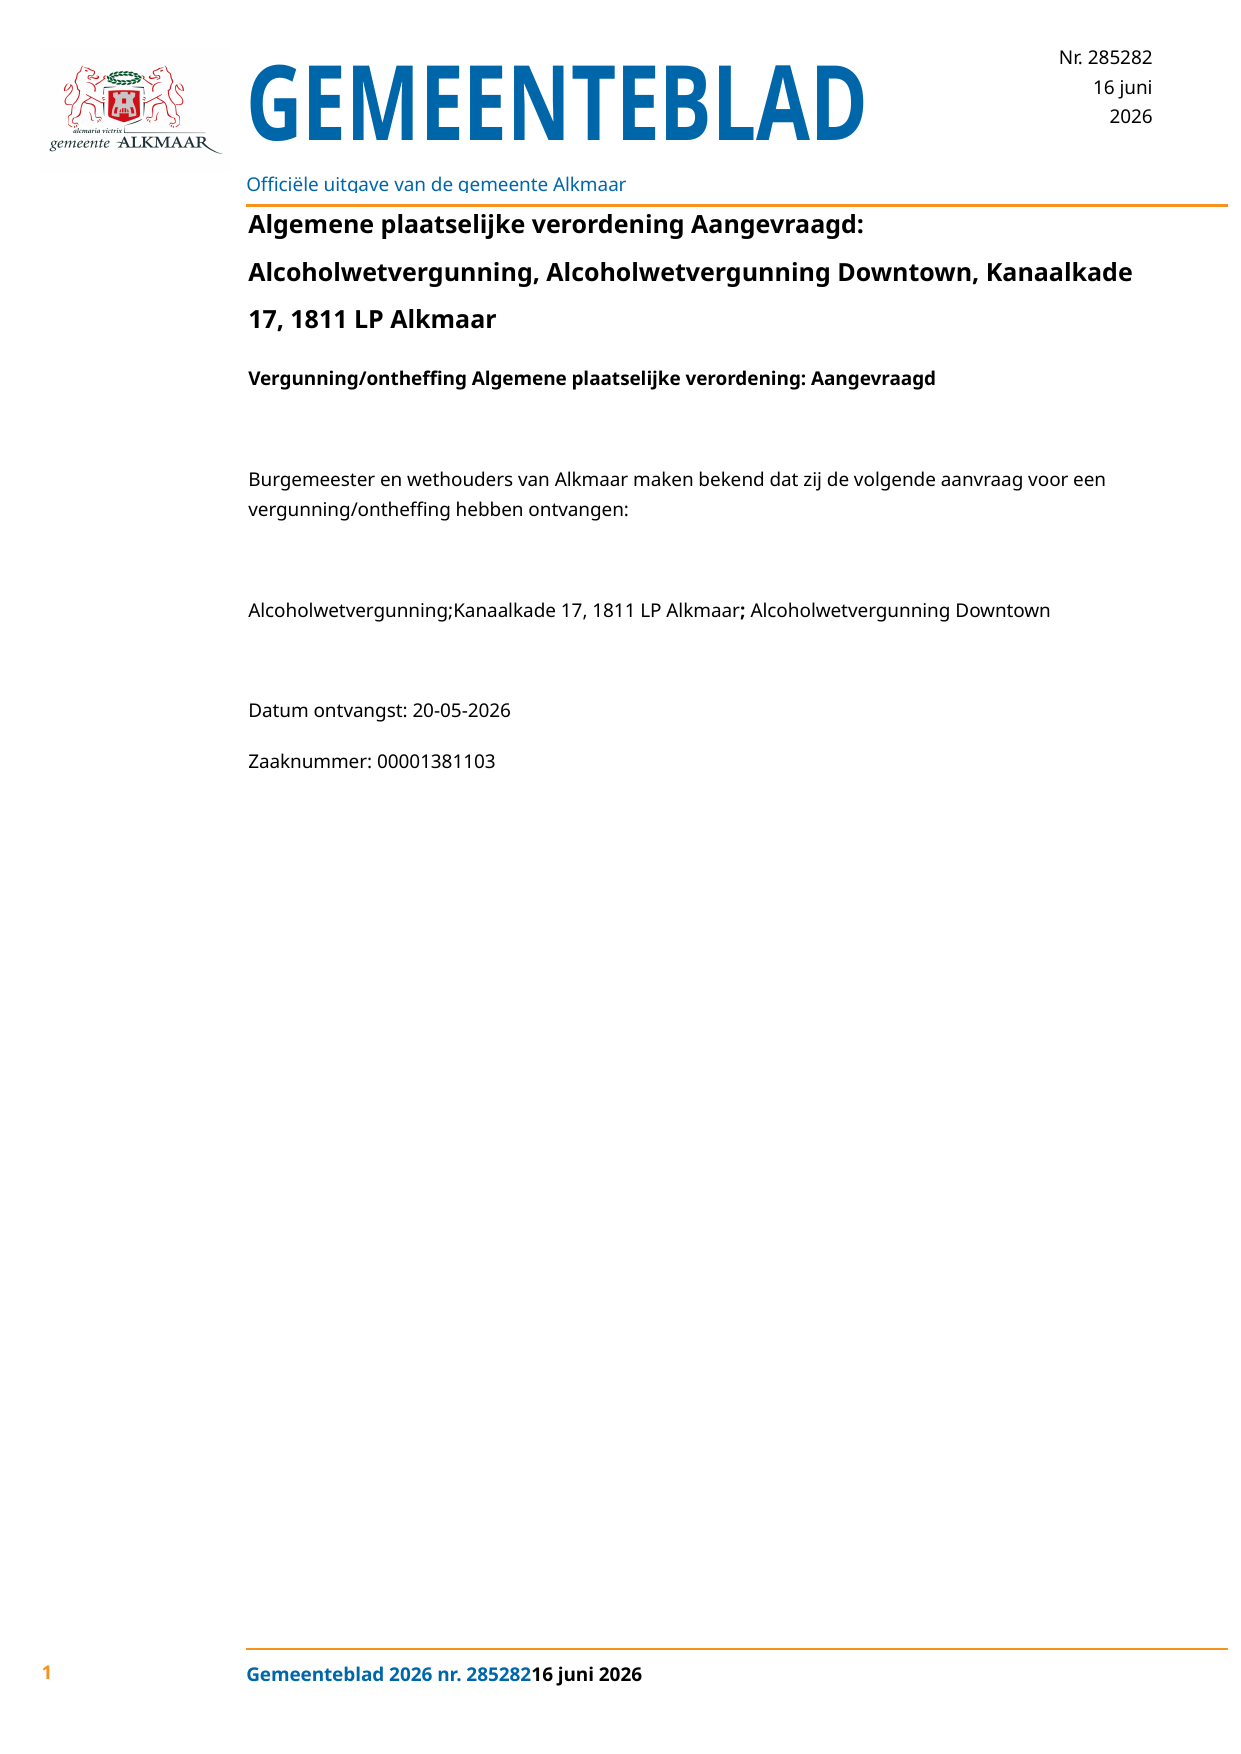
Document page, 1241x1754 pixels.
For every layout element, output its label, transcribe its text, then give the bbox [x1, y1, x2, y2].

text Algemene plaatselijke verordening Aangevraagd: Alcoholwetvergunning, Alcoholwetvergunning Downtown, Kanaalkade 17, 1811 LP Alkmaar [248, 207, 1152, 336]
text Alcoholwetvergunning;Kanaalkade 17, 1811 LP Alkmaar; Alcoholwetvergunning Downtown [248, 597, 1152, 622]
text Zaaknummer: 00001381103 [248, 748, 1152, 774]
text Datum ontvangst: 20-05-2026 [248, 698, 1152, 723]
text Burgemeester en wethouders van Alkmaar maken bekend dat zij de volgende aanvraag voor een vergunning/ontheffing hebben ontvangen: [248, 466, 1152, 522]
picture [41, 47, 231, 172]
text Vergunning/ontheffing Algemene plaatselijke verordening: Aangevraagd [248, 366, 1152, 391]
